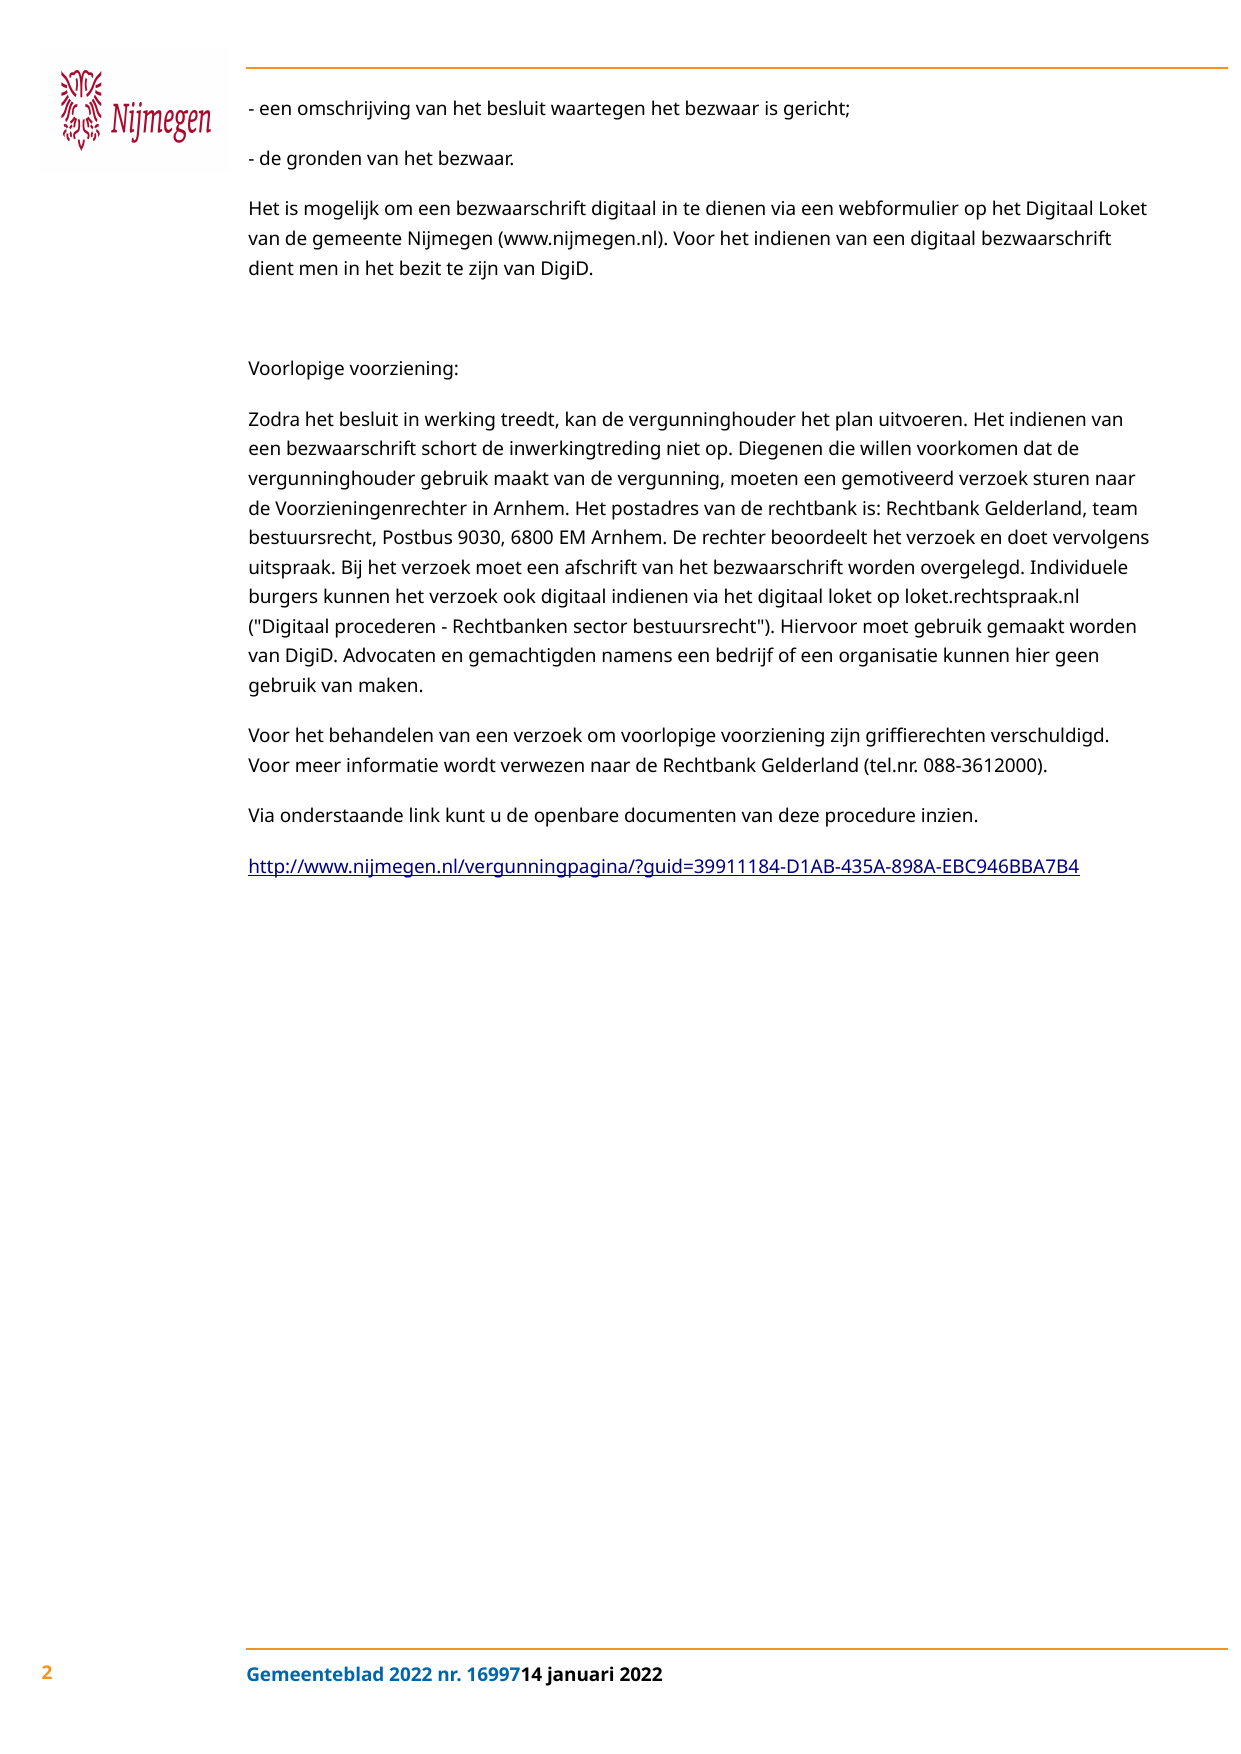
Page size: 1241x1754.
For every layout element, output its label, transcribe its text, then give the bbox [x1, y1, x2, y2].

text Voorlopige voorziening: [248, 356, 1152, 381]
text http://www.nijmegen.nl/vergunningpagina/?guid=39911184-D1AB-435A-898A-EBC946BBA7B4 [248, 853, 1152, 879]
text Zodra het besluit in werking treedt, kan de vergunninghouder het plan uitvoeren. Het indienen van een bezwaarschrift schort de inwerkingtreding niet op. Diegenen die willen voorkomen dat de vergunninghouder gebruik maakt van de vergunning, moeten een gemotiveerd verzoek sturen naar de Voorzieningenrechter in Arnhem. Het postadres van de rechtbank is: Rechtbank Gelderland, team bestuursrecht, Postbus 9030, 6800 EM Arnhem. De rechter beoordeelt het verzoek en doet vervolgens uitspraak. Bij het verzoek moet een afschrift van het bezwaarschrift worden overgelegd. Individuele burgers kunnen het verzoek ook digitaal indienen via het digitaal loket op loket.rechtspraak.nl ("Digitaal procederen - Rechtbanken sector bestuursrecht"). Hiervoor moet gebruik gemaakt worden van DigiD. Advocaten en gemachtigden namens een bedrijf of een organisatie kunnen hier geen gebruik van maken. [248, 406, 1152, 698]
text - de gronden van het bezwaar. [248, 145, 1152, 171]
text Voor het behandelen van een verzoek om voorlopige voorziening zijn griffierechten verschuldigd. Voor meer informatie wordt verwezen naar de Rechtbank Gelderland (tel.nr. 088-3612000). [248, 723, 1152, 778]
text Via onderstaande link kunt u de openbare documenten van deze procedure inzien. [248, 803, 1152, 828]
text Het is mogelijk om een bezwaarschrift digitaal in te dienen via een webformulier op het Digitaal Loket van de gemeente Nijmegen (www.nijmegen.nl). Voor het indienen van een digitaal bezwaarschrift dient men in het bezit te zijn van DigiD. [248, 196, 1152, 281]
text - een omschrijving van het besluit waartegen het bezwaar is gericht; [248, 95, 1152, 121]
picture [41, 47, 231, 172]
